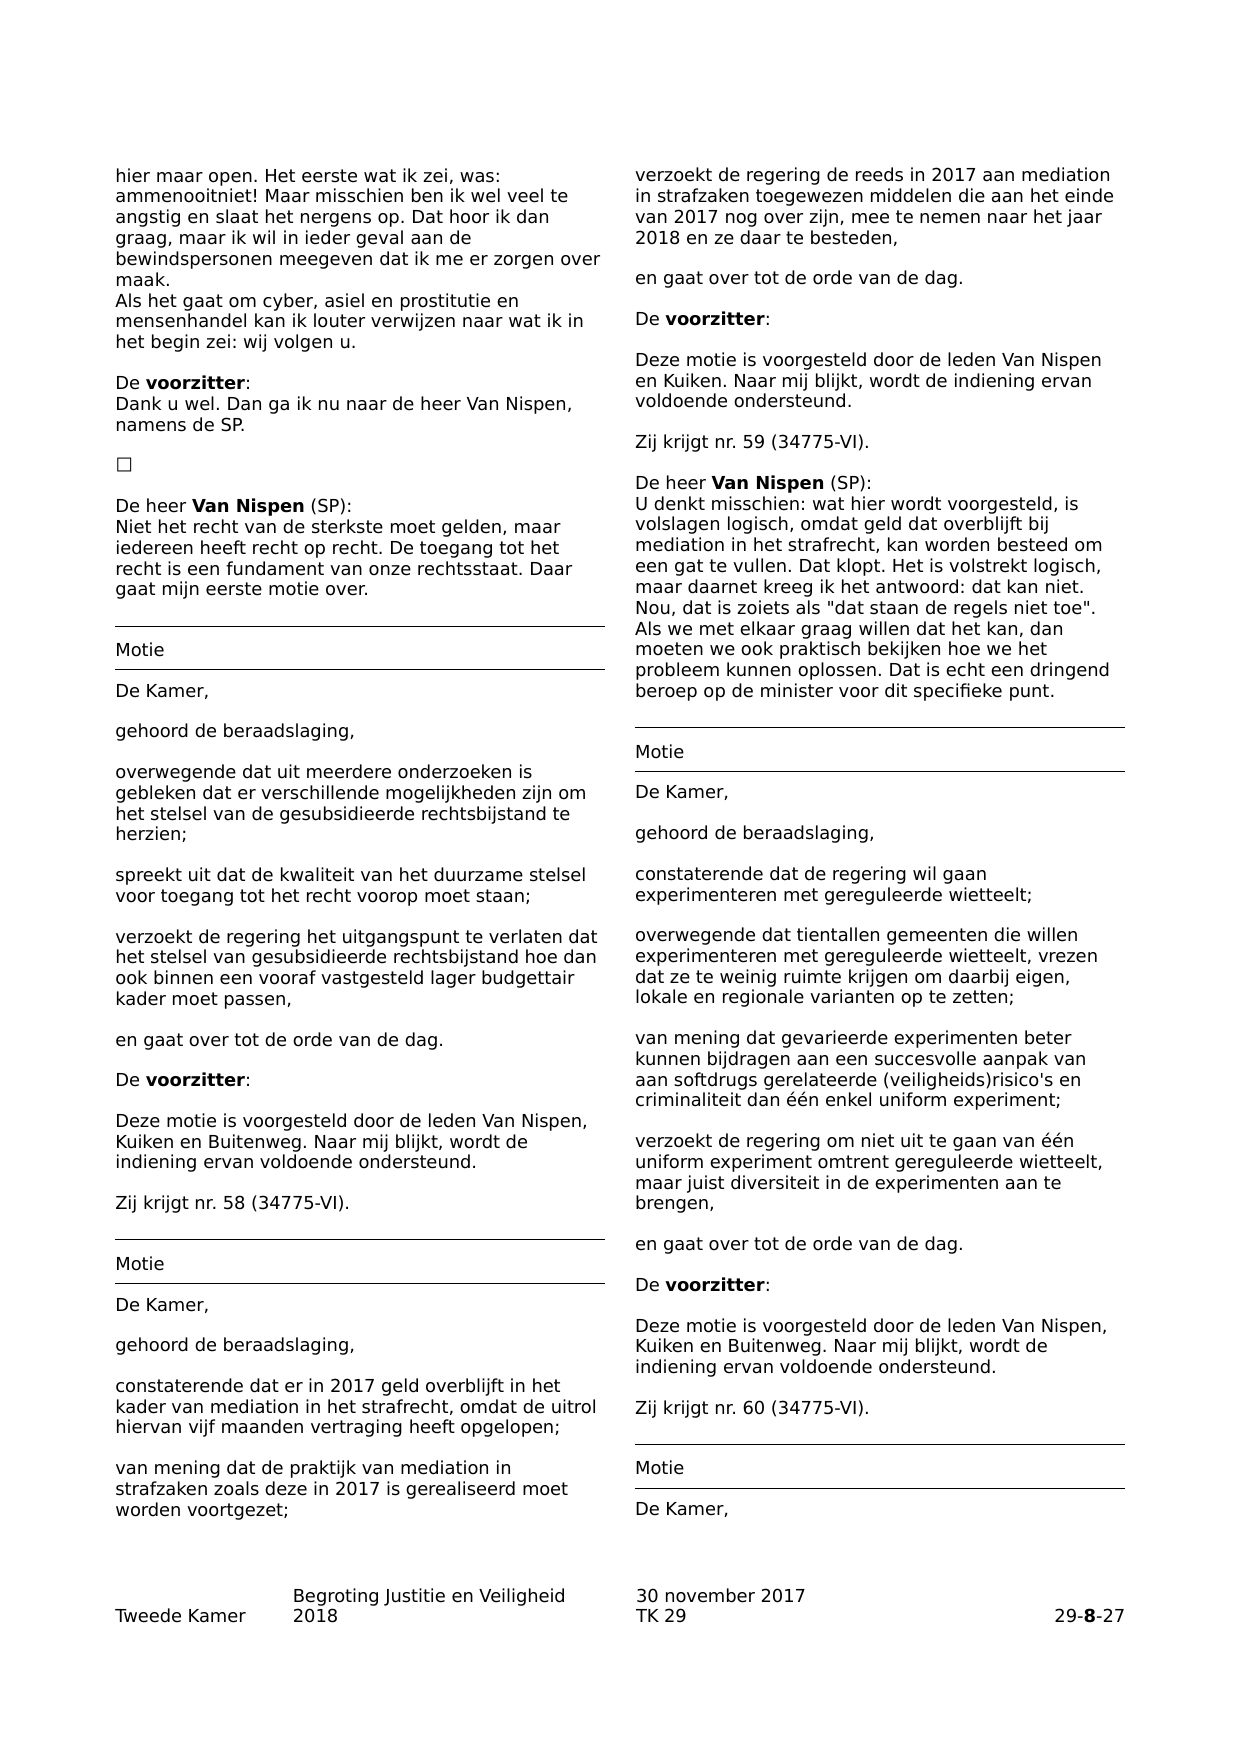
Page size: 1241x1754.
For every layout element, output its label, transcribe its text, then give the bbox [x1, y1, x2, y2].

text van mening dat de praktijk van mediation in strafzaken zoals deze in 2017 is gerealiseerd moet worden voortgezet; [115, 1458, 605, 1520]
text gehoord de beraadslaging, [115, 1335, 605, 1356]
text en gaat over tot de orde van de dag. [635, 1234, 1125, 1255]
text en gaat over tot de orde van de dag. [115, 1029, 605, 1050]
text Als het gaat om cyber, asiel en prostitutie en mensenhandel kan ik louter verwijzen naar wat ik in het begin zei: wij volgen u. [115, 290, 605, 353]
text hier maar open. Het eerste wat ik zei, was: ammenooitniet! Maar misschien ben ik wel veel te angstig en slaat het nergens op. Dat hoor ik dan graag, maar ik wil in ieder geval aan de bewindspersonen meegeven dat ik me er zorgen over maak. [115, 165, 605, 290]
text De Kamer, [635, 782, 1125, 803]
text overwegende dat tientallen gemeenten die willen experimenteren met gereguleerde wietteelt, vrezen dat ze te weinig ruimte krijgen om daarbij eigen, lokale en regionale varianten op te zetten; [635, 925, 1125, 1008]
text Zij krijgt nr. 60 (34775-VI). [635, 1398, 1125, 1418]
text Deze motie is voorgesteld door de leden Van Nispen, Kuiken en Buitenweg. Naar mij blijkt, wordt de indiening ervan voldoende ondersteund. [115, 1111, 605, 1173]
text De heer Van Nispen (SP): [115, 496, 605, 517]
text Motie [635, 1458, 1125, 1479]
text De voorzitter: [115, 373, 605, 393]
text ⬜ [115, 455, 605, 476]
text De voorzitter: [635, 309, 1125, 330]
text verzoekt de regering om niet uit te gaan van één uniform experiment omtrent gereguleerde wietteelt, maar juist diversiteit in de experimenten aan te brengen, [635, 1131, 1125, 1214]
text Niet het recht van de sterkste moet gelden, maar iedereen heeft recht op recht. De toegang tot het recht is een fundament van onze rechtsstaat. Daar gaat mijn eerste motie over. [115, 517, 605, 600]
text verzoekt de regering het uitgangspunt te verlaten dat het stelsel van gesubsidieerde rechtsbijstand hoe dan ook binnen een vooraf vastgesteld lager budgettair kader moet passen, [115, 926, 605, 1009]
text De Kamer, [115, 681, 605, 701]
text Deze motie is voorgesteld door de leden Van Nispen, Kuiken en Buitenweg. Naar mij blijkt, wordt de indiening ervan voldoende ondersteund. [635, 1315, 1125, 1378]
text Motie [115, 1254, 605, 1274]
text van mening dat gevarieerde experimenten beter kunnen bijdragen aan een succesvolle aanpak van aan softdrugs gerelateerde (veiligheids)risico's en criminaliteit dan één enkel uniform experiment; [635, 1028, 1125, 1111]
text Dank u wel. Dan ga ik nu naar de heer Van Nispen, namens de SP. [115, 393, 605, 435]
text verzoekt de regering de reeds in 2017 aan mediation in strafzaken toegewezen middelen die aan het einde van 2017 nog over zijn, mee te nemen naar het jaar 2018 en ze daar te besteden, [635, 165, 1125, 248]
text De voorzitter: [115, 1070, 605, 1091]
text Motie [635, 742, 1125, 762]
text en gaat over tot de orde van de dag. [635, 268, 1125, 289]
text spreekt uit dat de kwaliteit van het duurzame stelsel voor toegang tot het recht voorop moet staan; [115, 865, 605, 906]
text overwegende dat uit meerdere onderzoeken is gebleken dat er verschillende mogelijkheden zijn om het stelsel van de gesubsidieerde rechtsbijstand te herzien; [115, 762, 605, 845]
text gehoord de beraadslaging, [635, 823, 1125, 844]
text De Kamer, [635, 1499, 1125, 1520]
text Zij krijgt nr. 58 (34775-VI). [115, 1193, 605, 1214]
text Zij krijgt nr. 59 (34775-VI). [635, 432, 1125, 453]
text constaterende dat er in 2017 geld overblijft in het kader van mediation in het strafrecht, omdat de uitrol hiervan vijf maanden vertraging heeft opgelopen; [115, 1376, 605, 1438]
text De voorzitter: [635, 1275, 1125, 1295]
text U denkt misschien: wat hier wordt voorgesteld, is volslagen logisch, omdat geld dat overblijft bij mediation in het strafrecht, kan worden besteed om een gat te vullen. Dat klopt. Het is volstrekt logisch, maar daarnet kreeg ik het antwoord: dat kan niet. Nou, dat is zoiets als "dat staan de regels niet toe". Als we met elkaar graag willen dat het kan, dan moeten we ook praktisch bekijken hoe we het probleem kunnen oplossen. Dat is echt een dringend beroep op de minister voor dit specifieke punt. [635, 493, 1125, 702]
text De heer Van Nispen (SP): [635, 473, 1125, 493]
text gehoord de beraadslaging, [115, 721, 605, 742]
text Deze motie is voorgesteld door de leden Van Nispen en Kuiken. Naar mij blijkt, wordt de indiening ervan voldoende ondersteund. [635, 350, 1125, 412]
text De Kamer, [115, 1294, 605, 1315]
text Motie [115, 640, 605, 661]
text constaterende dat de regering wil gaan experimenteren met gereguleerde wietteelt; [635, 864, 1125, 905]
